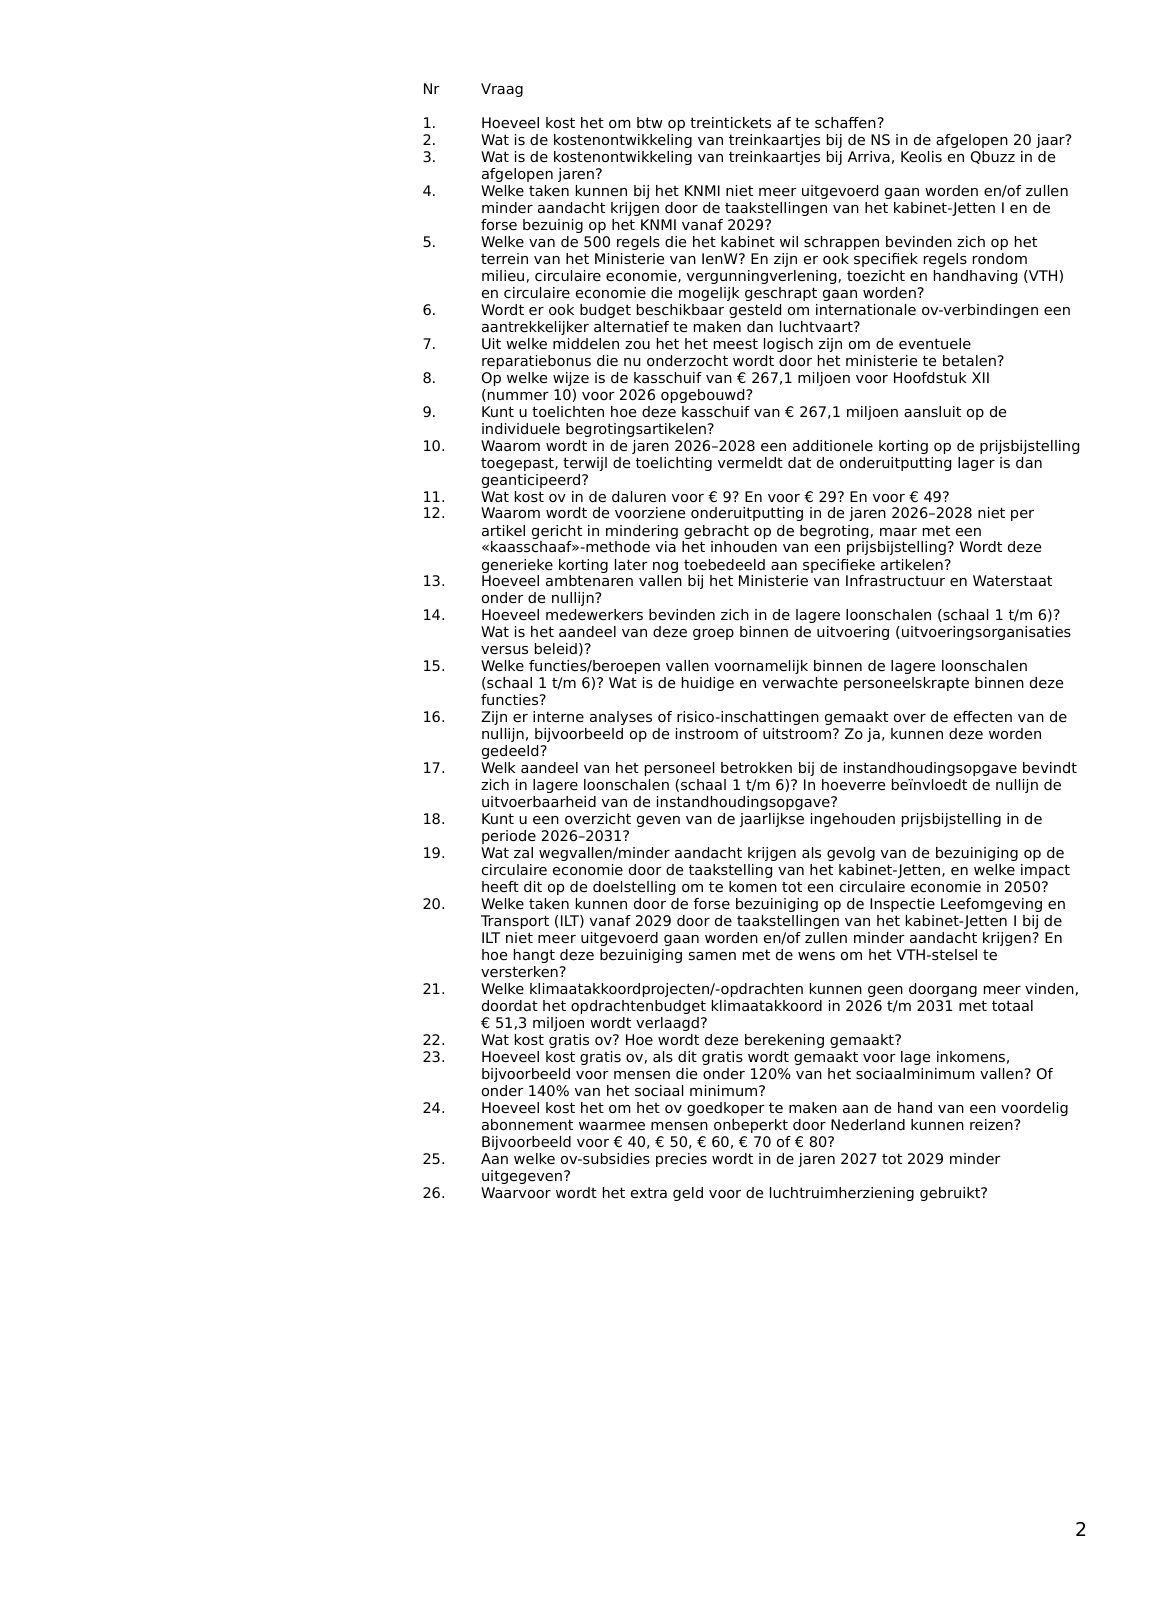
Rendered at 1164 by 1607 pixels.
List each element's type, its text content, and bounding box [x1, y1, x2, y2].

table_header Nr [422, 81, 475, 98]
table_cell Hoeveel medewerkers bevinden zich in de lagere loonschalen (schaal 1 t/m 6)? Wat is het aandeel van deze groep binnen de uitvoering (uitvoeringsorganisaties versus beleid)? [475, 607, 1087, 658]
table_cell 17. [422, 760, 475, 811]
table_cell 18. [422, 811, 475, 845]
table_cell 3. [422, 149, 475, 183]
table_cell 10. [422, 438, 475, 488]
table_cell 12. [422, 505, 475, 573]
table_cell Zijn er interne analyses of risico-inschattingen gemaakt over de effecten van de nullijn, bijvoorbeeld op de instroom of uitstroom? Zo ja, kunnen deze worden gedeeld? [475, 709, 1087, 760]
table_cell Hoeveel ambtenaren vallen bij het Ministerie van Infrastructuur en Waterstaat onder de nullijn? [475, 573, 1087, 607]
table_cell Wat kost gratis ov? Hoe wordt deze berekening gemaakt? [475, 1032, 1087, 1049]
table_cell 24. [422, 1100, 475, 1151]
table_cell Wat is de kostenontwikkeling van treinkaartjes bij Arriva, Keolis en Qbuzz in de afgelopen jaren? [475, 149, 1087, 183]
table_cell Kunt u een overzicht geven van de jaarlijkse ingehouden prijsbijstelling in de periode 2026–2031? [475, 811, 1087, 845]
table_cell [475, 98, 1087, 115]
table_cell Wat kost ov in de daluren voor € 9? En voor € 29? En voor € 49? [475, 489, 1087, 505]
table_cell Wat is de kostenontwikkeling van treinkaartjes bij de NS in de afgelopen 20 jaar? [475, 132, 1087, 149]
table_cell 14. [422, 607, 475, 658]
table_cell 20. [422, 896, 475, 981]
table_cell 1. [422, 115, 475, 132]
table_cell Wat zal wegvallen/minder aandacht krijgen als gevolg van de bezuiniging op de circulaire economie door de taakstelling van het kabinet-Jetten, en welke impact heeft dit op de doelstelling om te komen tot een circulaire economie in 2050? [475, 845, 1087, 896]
table_cell 5. [422, 234, 475, 302]
table_cell 2. [422, 132, 475, 149]
table_cell Aan welke ov-subsidies precies wordt in de jaren 2027 tot 2029 minder uitgegeven? [475, 1151, 1087, 1184]
table_cell Welke functies/beroepen vallen voornamelijk binnen de lagere loonschalen (schaal 1 t/m 6)? Wat is de huidige en verwachte personeelskrapte binnen deze functies? [475, 658, 1087, 709]
table_cell 13. [422, 573, 475, 607]
table_cell Welke taken kunnen bij het KNMI niet meer uitgevoerd gaan worden en/of zullen minder aandacht krijgen door de taakstellingen van het kabinet-Jetten I en de forse bezuinig op het KNMI vanaf 2029? [475, 183, 1087, 234]
table_cell Hoeveel kost het om btw op treintickets af te schaffen? [475, 115, 1087, 132]
table_cell 15. [422, 658, 475, 709]
table_cell Welke van de 500 regels die het kabinet wil schrappen bevinden zich op het terrein van het Ministerie van IenW? En zijn er ook specifiek regels rondom milieu, circulaire economie, vergunningverlening, toezicht en handhaving (VTH) en circulaire economie die mogelijk geschrapt gaan worden? [475, 234, 1087, 302]
table_cell Waarvoor wordt het extra geld voor de luchtruimherziening gebruikt? [475, 1185, 1087, 1202]
table_cell Uit welke middelen zou het het meest logisch zijn om de eventuele reparatiebonus die nu onderzocht wordt door het ministerie te betalen? [475, 336, 1087, 369]
table_cell Welke taken kunnen door de forse bezuiniging op de Inspectie Leefomgeving en Transport (ILT) vanaf 2029 door de taakstellingen van het kabinet-Jetten I bij de ILT niet meer uitgevoerd gaan worden en/of zullen minder aandacht krijgen? En hoe hangt deze bezuiniging samen met de wens om het VTH-stelsel te versterken? [475, 896, 1087, 981]
table_cell Op welke wijze is de kasschuif van € 267,1 miljoen voor Hoofdstuk XII (nummer 10) voor 2026 opgebouwd? [475, 370, 1087, 403]
table_cell 7. [422, 336, 475, 369]
table_cell Wordt er ook budget beschikbaar gesteld om internationale ov-verbindingen een aantrekkelijker alternatief te maken dan luchtvaart? [475, 302, 1087, 336]
table_cell Hoeveel kost het om het ov goedkoper te maken aan de hand van een voordelig abonnement waarmee mensen onbeperkt door Nederland kunnen reizen? Bijvoorbeeld voor € 40, € 50, € 60, € 70 of € 80? [475, 1100, 1087, 1151]
table_cell Hoeveel kost gratis ov, als dit gratis wordt gemaakt voor lage inkomens, bijvoorbeeld voor mensen die onder 120% van het sociaalminimum vallen? Of onder 140% van het sociaal minimum? [475, 1049, 1087, 1100]
table_cell 19. [422, 845, 475, 896]
table_cell 11. [422, 489, 475, 505]
table_cell Welke klimaatakkoordprojecten/-opdrachten kunnen geen doorgang meer vinden, doordat het opdrachtenbudget klimaatakkoord in 2026 t/m 2031 met totaal € 51,3 miljoen wordt verlaagd? [475, 981, 1087, 1032]
table_cell Welk aandeel van het personeel betrokken bij de instandhoudingsopgave bevindt zich in lagere loonschalen (schaal 1 t/m 6)? In hoeverre beïnvloedt de nullijn de uitvoerbaarheid van de instandhoudingsopgave? [475, 760, 1087, 811]
table_cell 4. [422, 183, 475, 234]
table_cell Waarom wordt de voorziene onderuitputting in de jaren 2026–2028 niet per artikel gericht in mindering gebracht op de begroting, maar met een «kaasschaaf»-methode via het inhouden van een prijsbijstelling? Wordt deze generieke korting later nog toebedeeld aan specifieke artikelen? [475, 505, 1087, 573]
table_cell 16. [422, 709, 475, 760]
table_cell 9. [422, 404, 475, 437]
table_cell 6. [422, 302, 475, 336]
table_cell [422, 98, 475, 115]
table_cell 8. [422, 370, 475, 403]
table_cell 21. [422, 981, 475, 1032]
table_cell Waarom wordt in de jaren 2026–2028 een additionele korting op de prijsbijstelling toegepast, terwijl de toelichting vermeldt dat de onderuitputting lager is dan geanticipeerd? [475, 438, 1087, 488]
table_header Vraag [475, 81, 1087, 98]
table_cell 25. [422, 1151, 475, 1184]
table_cell 26. [422, 1185, 475, 1202]
table_cell Kunt u toelichten hoe deze kasschuif van € 267,1 miljoen aansluit op de individuele begrotingsartikelen? [475, 404, 1087, 437]
table_cell 22. [422, 1032, 475, 1049]
table_cell 23. [422, 1049, 475, 1100]
